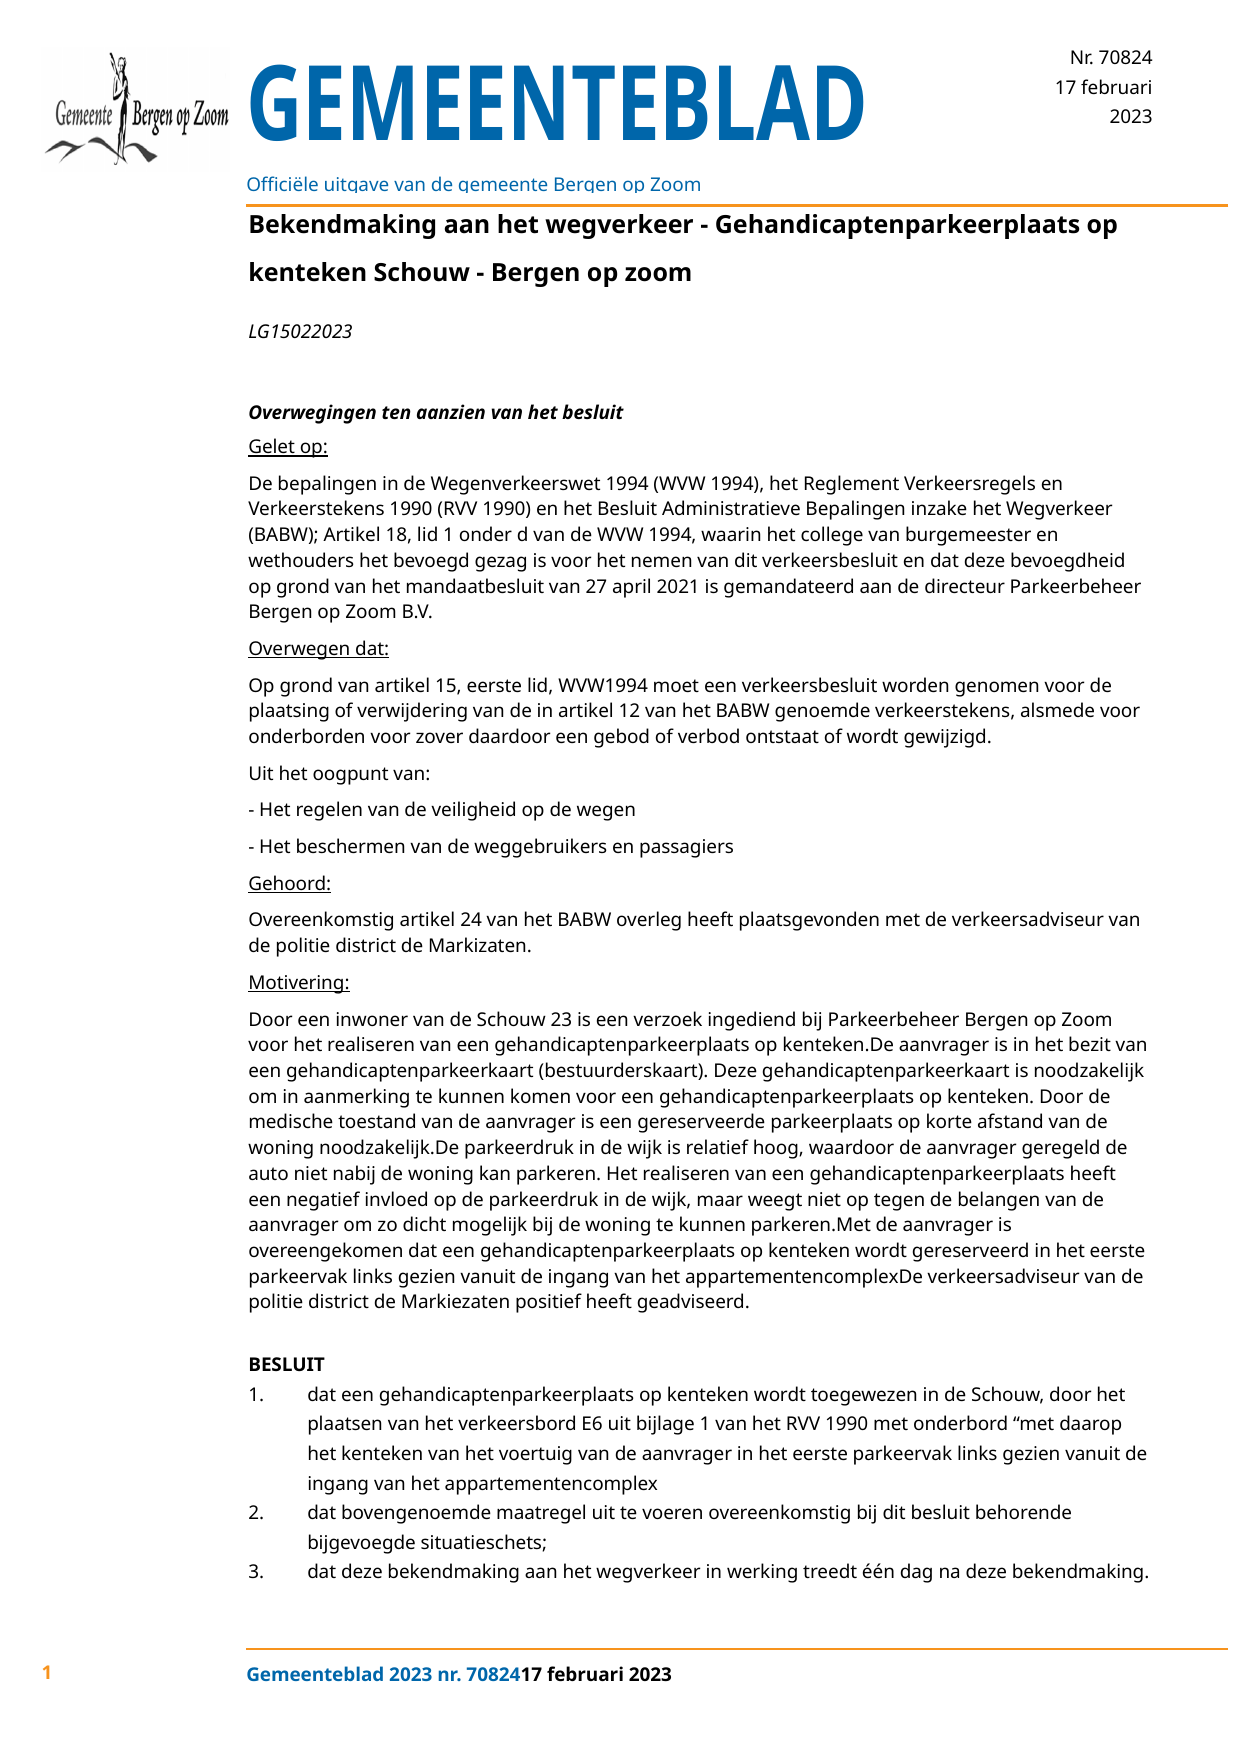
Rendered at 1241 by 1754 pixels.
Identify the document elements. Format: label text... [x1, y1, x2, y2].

list dat deze bekendmaking aan het wegverkeer in werking treedt één dag na deze bekendmaking. [248, 1558, 1152, 1584]
text Gelet op: [248, 433, 1152, 459]
text Overwegingen ten aanzien van het besluit [248, 399, 1152, 425]
text Overeenkomstig artikel 24 van het BABW overleg heeft plaatsgevonden met de verkeersadviseur van de politie district de Markizaten. [248, 907, 1152, 958]
text - Het beschermen van de weggebruikers en passagiers [248, 833, 1152, 859]
text Overwegen dat: [248, 635, 1152, 661]
text - Het regelen van de veiligheid op de wegen [248, 797, 1152, 822]
text Bekendmaking aan het wegverkeer - Gehandicaptenparkeerplaats op kenteken Schouw - Bergen op zoom [248, 207, 1152, 288]
list dat bovengenoemde maatregel uit te voeren overeenkomstig bij dit besluit behorende bijgevoegde situatieschets; [248, 1499, 1152, 1555]
text De bepalingen in de Wegenverkeerswet 1994 (WVW 1994), het Reglement Verkeersregels en Verkeerstekens 1990 (RVV 1990) en het Besluit Administratieve Bepalingen inzake het Wegverkeer (BABW); Artikel 18, lid 1 onder d van de WVW 1994, waarin het college van burgemeester en wethouders het bevoegd gezag is voor het nemen van dit verkeersbesluit en dat deze bevoegdheid op grond van het mandaatbesluit van 27 april 2021 is gemandateerd aan de directeur Parkeerbeheer Bergen op Zoom B.V. [248, 470, 1152, 624]
text Op grond van artikel 15, eerste lid, WVW1994 moet een verkeersbesluit worden genomen voor de plaatsing of verwijdering van de in artikel 12 van het BABW genoemde verkeerstekens, alsmede voor onderborden voor zover daardoor een gebod of verbod ontstaat of wordt gewijzigd. [248, 672, 1152, 749]
text LG15022023 [248, 318, 1152, 344]
text Gehoord: [248, 870, 1152, 896]
text Motivering: [248, 969, 1152, 995]
list dat een gehandicaptenparkeerplaats op kenteken wordt toegewezen in de Schouw, door het plaatsen van het verkeersbord E6 uit bijlage 1 van het RVV 1990 met onderbord “met daarop het kenteken van het voertuig van de aanvrager in het eerste parkeervak links gezien vanuit de ingang van het appartementencomplex [248, 1381, 1152, 1496]
text Door een inwoner van de Schouw 23 is een verzoek ingediend bij Parkeerbeheer Bergen op Zoom voor het realiseren van een gehandicaptenparkeerplaats op kenteken.De aanvrager is in het bezit van een gehandicaptenparkeerkaart (bestuurderskaart). Deze gehandicaptenparkeerkaart is noodzakelijk om in aanmerking te kunnen komen voor een gehandicaptenparkeerplaats op kenteken. Door de medische toestand van de aanvrager is een gereserveerde parkeerplaats op korte afstand van de woning noodzakelijk.De parkeerdruk in de wijk is relatief hoog, waardoor de aanvrager geregeld de auto niet nabij de woning kan parkeren. Het realiseren van een gehandicaptenparkeerplaats heeft een negatief invloed op de parkeerdruk in de wijk, maar weegt niet op tegen de belangen van de aanvrager om zo dicht mogelijk bij de woning te kunnen parkeren.Met de aanvrager is overeengekomen dat een gehandicaptenparkeerplaats op kenteken wordt gereserveerd in het eerste parkeervak links gezien vanuit de ingang van het appartementencomplexDe verkeersadviseur van de politie district de Markiezaten positief heeft geadviseerd. [248, 1006, 1152, 1314]
text Uit het oogpunt van: [248, 760, 1152, 786]
text BESLUIT [248, 1351, 1152, 1377]
picture [41, 47, 231, 172]
